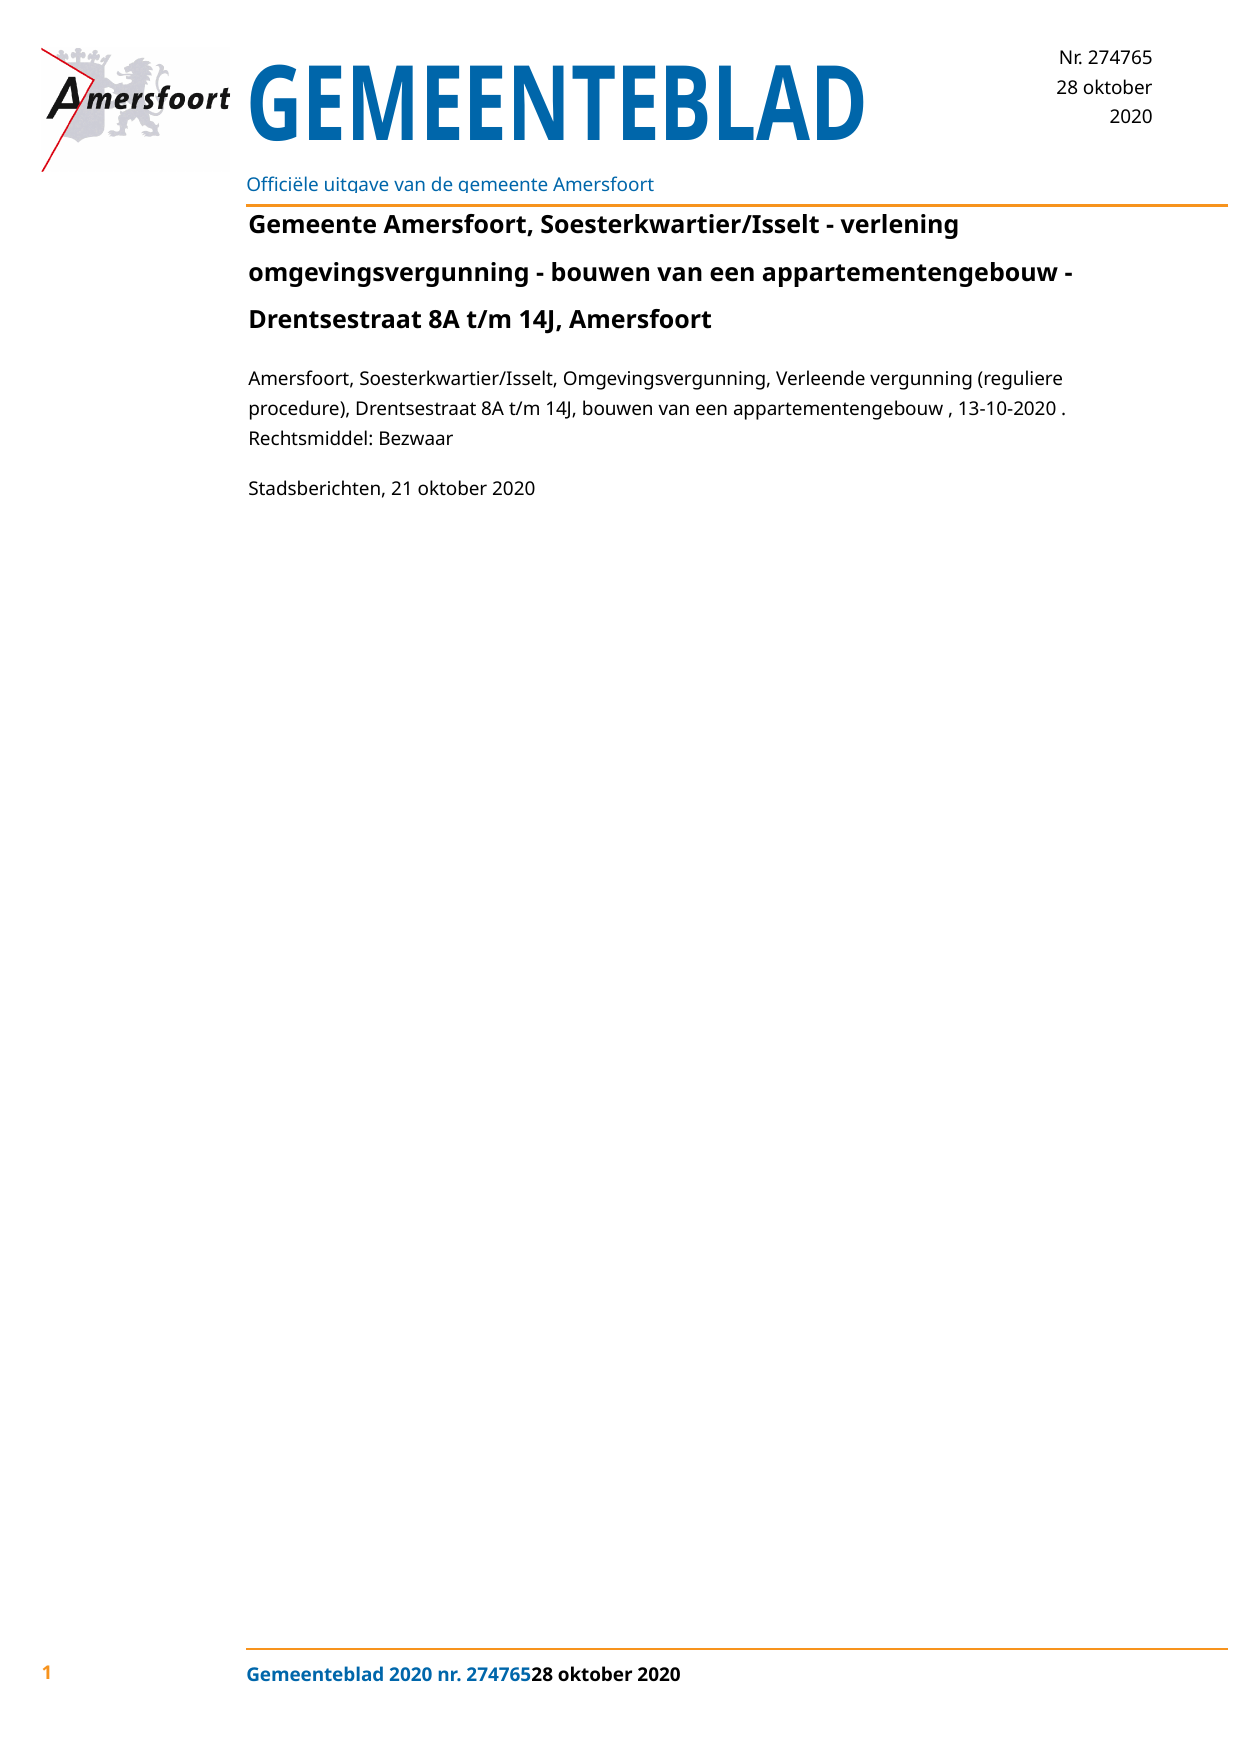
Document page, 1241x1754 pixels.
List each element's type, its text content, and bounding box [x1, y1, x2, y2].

picture [41, 47, 231, 172]
text Gemeente Amersfoort, Soesterkwartier/Isselt - verlening omgevingsvergunning - bouwen van een appartementengebouw - Drentsestraat 8A t/m 14J, Amersfoort [248, 207, 1152, 336]
text Amersfoort, Soesterkwartier/Isselt, Omgevingsvergunning, Verleende vergunning (reguliere procedure), Drentsestraat 8A t/m 14J, bouwen van een appartementengebouw , 13-10-2020 . Rechtsmiddel: Bezwaar [248, 366, 1152, 450]
text Stadsberichten, 21 oktober 2020 [248, 475, 1152, 501]
